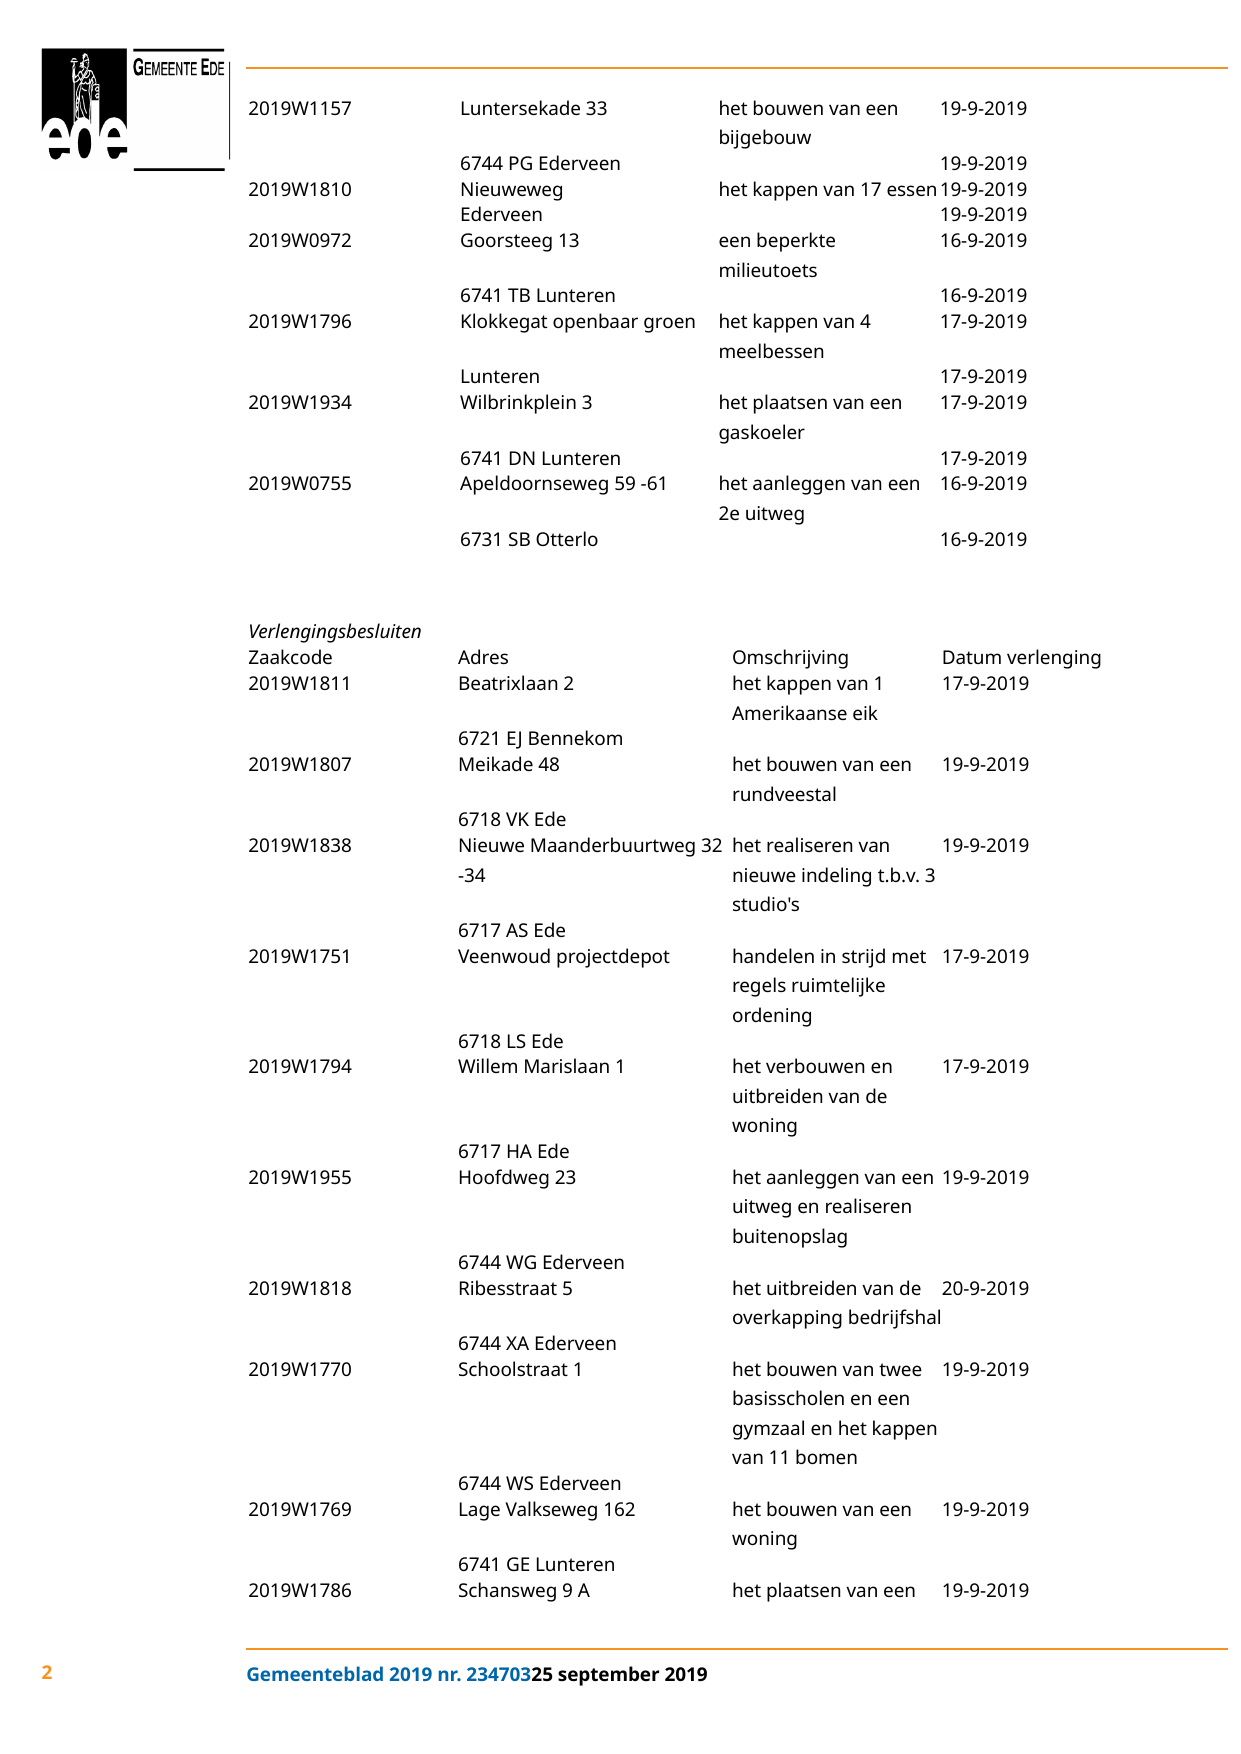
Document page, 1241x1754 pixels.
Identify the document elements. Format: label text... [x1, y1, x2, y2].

table_cell Goorsteeg 13 [460, 227, 718, 283]
table_cell het plaatsen van een [732, 1577, 942, 1603]
table_cell 17-9-2019 [940, 308, 1152, 364]
table_cell [248, 807, 458, 832]
table_cell 19-9-2019 [940, 202, 1152, 227]
table_cell [942, 1330, 1152, 1356]
table_cell het plaatsen van een gaskoeler [718, 389, 939, 445]
table_cell 19-9-2019 [940, 176, 1152, 202]
table_cell 2019W1157 [248, 95, 460, 150]
table_cell 19-9-2019 [940, 150, 1152, 176]
table_cell 6731 SB Otterlo [460, 526, 718, 551]
table_cell [942, 1249, 1152, 1275]
table_cell [732, 1470, 942, 1496]
table_cell een beperkte milieutoets [718, 227, 939, 283]
table_cell [718, 445, 939, 470]
table_cell het kappen van 17 essen [718, 176, 939, 202]
table_cell Klokkegat openbaar groen [460, 308, 718, 364]
table_cell Ribesstraat 5 [458, 1275, 732, 1330]
table_cell 16-9-2019 [940, 283, 1152, 308]
table_cell [942, 807, 1152, 832]
table_cell [248, 526, 460, 551]
table_cell het bouwen van een rundveestal [732, 751, 942, 807]
table_header Datum verlenging [942, 645, 1152, 670]
table_cell 2019W1807 [248, 751, 458, 807]
table_cell 19-9-2019 [940, 95, 1152, 150]
table_cell 6744 WG Ederveen [458, 1249, 732, 1275]
table_cell Veenwoud projectdepot [458, 943, 732, 1028]
table_cell 17-9-2019 [942, 1054, 1152, 1138]
table_cell 6717 HA Ede [458, 1139, 732, 1164]
table_cell 19-9-2019 [942, 1496, 1152, 1551]
table_cell 2019W1810 [248, 176, 460, 202]
table_cell [732, 726, 942, 751]
table_cell Wilbrinkplein 3 [460, 389, 718, 445]
table_cell 16-9-2019 [940, 470, 1152, 526]
table_cell [248, 150, 460, 176]
table_cell 2019W1818 [248, 1275, 458, 1330]
table_cell Lage Valkseweg 162 [458, 1496, 732, 1551]
table_cell het kappen van 4 meelbessen [718, 308, 939, 364]
table_header Zaakcode [248, 645, 458, 670]
table_cell 19-9-2019 [942, 1577, 1152, 1603]
table_cell [942, 1139, 1152, 1164]
table_cell 2019W1786 [248, 1577, 458, 1603]
table_cell Nieuweweg [460, 176, 718, 202]
table_cell 20-9-2019 [942, 1275, 1152, 1330]
table_cell [248, 1249, 458, 1275]
table_cell 2019W1770 [248, 1356, 458, 1470]
table_cell Lunteren [460, 364, 718, 389]
table_cell het aanleggen van een uitweg en realiseren buitenopslag [732, 1164, 942, 1249]
table_cell [732, 1139, 942, 1164]
table_cell [942, 1028, 1152, 1053]
table_cell handelen in strijd met regels ruimtelijke ordening [732, 943, 942, 1028]
table_cell [248, 1028, 458, 1053]
table_cell 2019W0972 [248, 227, 460, 283]
table_cell 2019W1955 [248, 1164, 458, 1249]
table_cell 17-9-2019 [942, 943, 1152, 1028]
table_cell 19-9-2019 [942, 751, 1152, 807]
table_cell [718, 202, 939, 227]
table_cell [248, 726, 458, 751]
table_cell Apeldoornseweg 59 -61 [460, 470, 718, 526]
table_cell 2019W1838 [248, 832, 458, 917]
table_header Omschrijving [732, 645, 942, 670]
table_cell het bouwen van een woning [732, 1496, 942, 1551]
table_cell 16-9-2019 [940, 526, 1152, 551]
table_cell [248, 364, 460, 389]
table_cell 6718 LS Ede [458, 1028, 732, 1053]
table_cell 2019W1794 [248, 1054, 458, 1138]
table_cell [942, 917, 1152, 943]
table_cell 2019W1751 [248, 943, 458, 1028]
table_cell 6741 DN Lunteren [460, 445, 718, 470]
table_cell [718, 526, 939, 551]
table_cell [942, 1470, 1152, 1496]
table_cell [718, 364, 939, 389]
table_cell Nieuwe Maanderbuurtweg 32 -34 [458, 832, 732, 917]
table_cell Ederveen [460, 202, 718, 227]
table_cell [248, 1470, 458, 1496]
table_cell 6741 TB Lunteren [460, 283, 718, 308]
table_cell 6721 EJ Bennekom [458, 726, 732, 751]
table_cell 2019W1811 [248, 670, 458, 726]
table_cell 6717 AS Ede [458, 917, 732, 943]
table_cell 6744 XA Ederveen [458, 1330, 732, 1356]
table_cell 19-9-2019 [942, 1356, 1152, 1470]
table_cell [732, 1028, 942, 1053]
table_cell 2019W1934 [248, 389, 460, 445]
table_cell [942, 1551, 1152, 1577]
table_cell 16-9-2019 [940, 227, 1152, 283]
table_cell 17-9-2019 [942, 670, 1152, 726]
table_cell het uitbreiden van de overkapping bedrijfshal [732, 1275, 942, 1330]
picture [41, 47, 231, 172]
table_cell [718, 150, 939, 176]
table_header Adres [458, 645, 732, 670]
table_cell [718, 283, 939, 308]
table_cell [732, 1551, 942, 1577]
table_cell 2019W1796 [248, 308, 460, 364]
table_cell [732, 807, 942, 832]
table_cell Schoolstraat 1 [458, 1356, 732, 1470]
table_cell Beatrixlaan 2 [458, 670, 732, 726]
table_cell 17-9-2019 [940, 389, 1152, 445]
table_cell [942, 726, 1152, 751]
table_cell 19-9-2019 [942, 832, 1152, 917]
table_cell 19-9-2019 [942, 1164, 1152, 1249]
table_cell [248, 283, 460, 308]
table_cell 17-9-2019 [940, 364, 1152, 389]
table_cell Schansweg 9 A [458, 1577, 732, 1603]
text Verlengingsbesluiten [248, 619, 1152, 644]
table_cell Meikade 48 [458, 751, 732, 807]
table_cell het bouwen van een bijgebouw [718, 95, 939, 150]
table_cell [248, 917, 458, 943]
table_cell het verbouwen en uitbreiden van de woning [732, 1054, 942, 1138]
table_cell 6741 GE Lunteren [458, 1551, 732, 1577]
table_cell 2019W0755 [248, 470, 460, 526]
table_cell het bouwen van twee basisscholen en een gymzaal en het kappen van 11 bomen [732, 1356, 942, 1470]
table_cell Hoofdweg 23 [458, 1164, 732, 1249]
table_cell [248, 1330, 458, 1356]
table_cell 6744 PG Ederveen [460, 150, 718, 176]
table_cell [248, 445, 460, 470]
table_cell [732, 917, 942, 943]
table_cell 17-9-2019 [940, 445, 1152, 470]
table_cell 6744 WS Ederveen [458, 1470, 732, 1496]
table_cell het realiseren van nieuwe indeling t.b.v. 3 studio's [732, 832, 942, 917]
table_cell 6718 VK Ede [458, 807, 732, 832]
table_cell het kappen van 1 Amerikaanse eik [732, 670, 942, 726]
table_cell 2019W1769 [248, 1496, 458, 1551]
table_cell het aanleggen van een 2e uitweg [718, 470, 939, 526]
table_cell [248, 1551, 458, 1577]
table_cell [248, 1139, 458, 1164]
table_cell [248, 202, 460, 227]
table_cell Willem Marislaan 1 [458, 1054, 732, 1138]
table_cell Luntersekade 33 [460, 95, 718, 150]
table_cell [732, 1249, 942, 1275]
table_cell [732, 1330, 942, 1356]
